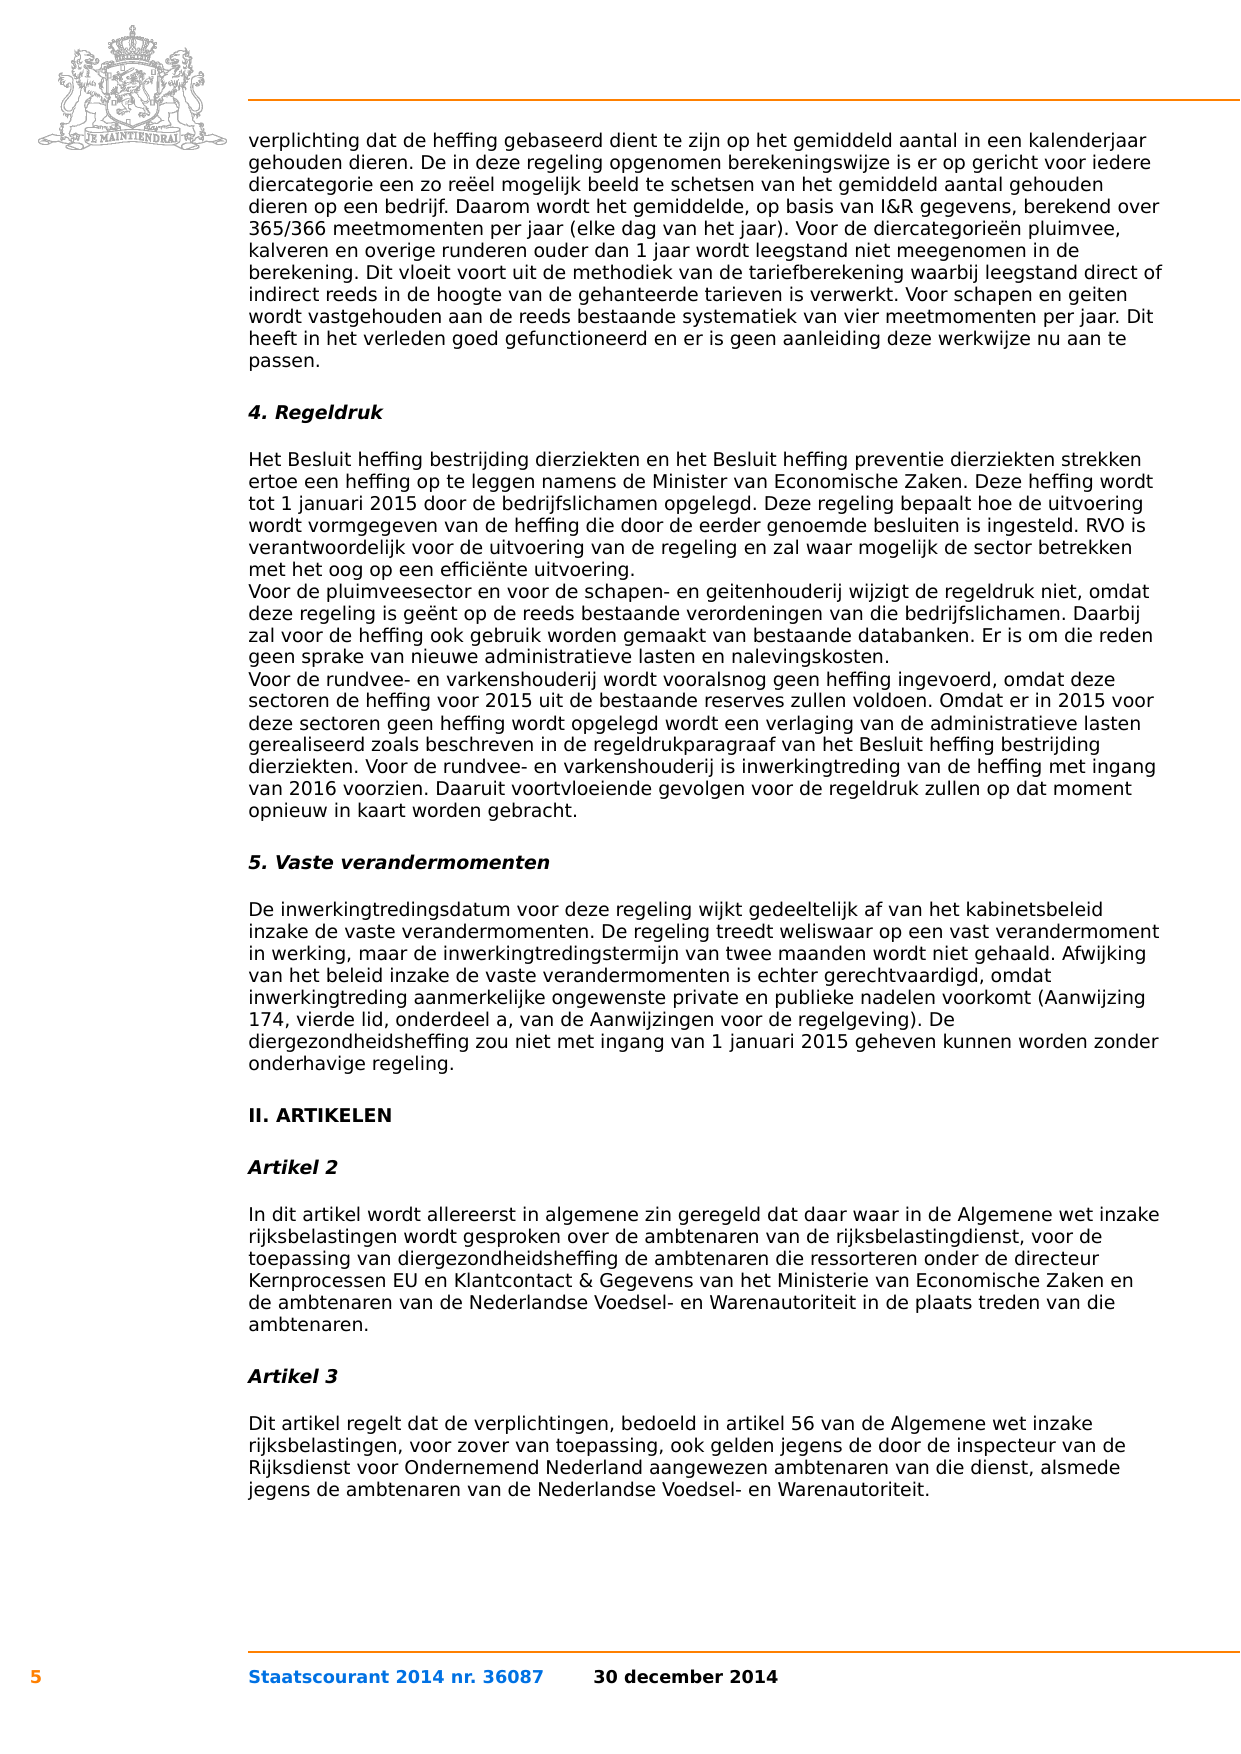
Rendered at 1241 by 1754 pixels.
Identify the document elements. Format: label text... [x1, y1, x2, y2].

picture [38, 25, 227, 150]
text Het Besluit heffing bestrijding dierziekten en het Besluit heffing preventie dierziekten strekken ertoe een heffing op te leggen namens de Minister van Economische Zaken. Deze heffing wordt tot 1 januari 2015 door de bedrijfslichamen opgelegd. Deze regeling bepaalt hoe de uitvoering wordt vormgegeven van de heffing die door de eerder genoemde besluiten is ingesteld. RVO is verantwoordelijk voor de uitvoering van de regeling en zal waar mogelijk de sector betrekken met het oog op een efficiënte uitvoering. [248, 449, 1163, 581]
text verplichting dat de heffing gebaseerd dient te zijn op het gemiddeld aantal in een kalenderjaar gehouden dieren. De in deze regeling opgenomen berekeningswijze is er op gericht voor iedere diercategorie een zo reëel mogelijk beeld te schetsen van het gemiddeld aantal gehouden dieren op een bedrijf. Daarom wordt het gemiddelde, op basis van I&R gegevens, berekend over 365/366 meetmomenten per jaar (elke dag van het jaar). Voor de diercategorieën pluimvee, kalveren en overige runderen ouder dan 1 jaar wordt leegstand niet meegenomen in de berekening. Dit vloeit voort uit de methodiek van de tariefberekening waarbij leegstand direct of indirect reeds in de hoogte van de gehanteerde tarieven is verwerkt. Voor schapen en geiten wordt vastgehouden aan de reeds bestaande systematiek van vier meetmomenten per jaar. Dit heeft in het verleden goed gefunctioneerd en er is geen aanleiding deze werkwijze nu aan te passen. [248, 130, 1163, 372]
subtitle 5. Vaste verandermomenten [248, 852, 1163, 874]
text Voor de rundvee- en varkenshouderij wordt vooralsnog geen heffing ingevoerd, omdat deze sectoren de heffing voor 2015 uit de bestaande reserves zullen voldoen. Omdat er in 2015 voor deze sectoren geen heffing wordt opgelegd wordt een verlaging van de administratieve lasten gerealiseerd zoals beschreven in de regeldrukparagraaf van het Besluit heffing bestrijding dierziekten. Voor de rundvee- en varkenshouderij is inwerkingtreding van de heffing met ingang van 2016 voorzien. Daaruit voortvloeiende gevolgen voor de regeldruk zullen op dat moment opnieuw in kaart worden gebracht. [248, 668, 1163, 822]
subtitle Artikel 2 [248, 1157, 1163, 1179]
text In dit artikel wordt allereerst in algemene zin geregeld dat daar waar in de Algemene wet inzake rijksbelastingen wordt gesproken over de ambtenaren van de rijksbelastingdienst, voor de toepassing van diergezondheidsheffing de ambtenaren die ressorteren onder de directeur Kernprocessen EU en Klantcontact & Gegevens van het Ministerie van Economische Zaken en de ambtenaren van de Nederlandse Voedsel- en Warenautoriteit in de plaats treden van die ambtenaren. [248, 1204, 1163, 1336]
subtitle 4. Regeldruk [248, 402, 1163, 424]
subtitle Artikel 3 [248, 1366, 1163, 1388]
text Voor de pluimveesector en voor de schapen- en geitenhouderij wijzigt de regeldruk niet, omdat deze regeling is geënt op de reeds bestaande verordeningen van die bedrijfslichamen. Daarbij zal voor de heffing ook gebruik worden gemaakt van bestaande databanken. Er is om die reden geen sprake van nieuwe administratieve lasten en nalevingskosten. [248, 581, 1163, 668]
subtitle II. ARTIKELEN [248, 1105, 1163, 1127]
text De inwerkingtredingsdatum voor deze regeling wijkt gedeeltelijk af van het kabinetsbeleid inzake de vaste verandermomenten. De regeling treedt weliswaar op een vast verandermoment in werking, maar de inwerkingtredingstermijn van twee maanden wordt niet gehaald. Afwijking van het beleid inzake de vaste verandermomenten is echter gerechtvaardigd, omdat inwerkingtreding aanmerkelijke ongewenste private en publieke nadelen voorkomt (Aanwijzing 174, vierde lid, onderdeel a, van de Aanwijzingen voor de regelgeving). De diergezondheidsheffing zou niet met ingang van 1 januari 2015 geheven kunnen worden zonder onderhavige regeling. [248, 899, 1163, 1075]
text Dit artikel regelt dat de verplichtingen, bedoeld in artikel 56 van de Algemene wet inzake rijksbelastingen, voor zover van toepassing, ook gelden jegens de door de inspecteur van de Rijksdienst voor Ondernemend Nederland aangewezen ambtenaren van die dienst, alsmede jegens de ambtenaren van de Nederlandse Voedsel- en Warenautoriteit. [248, 1413, 1163, 1501]
